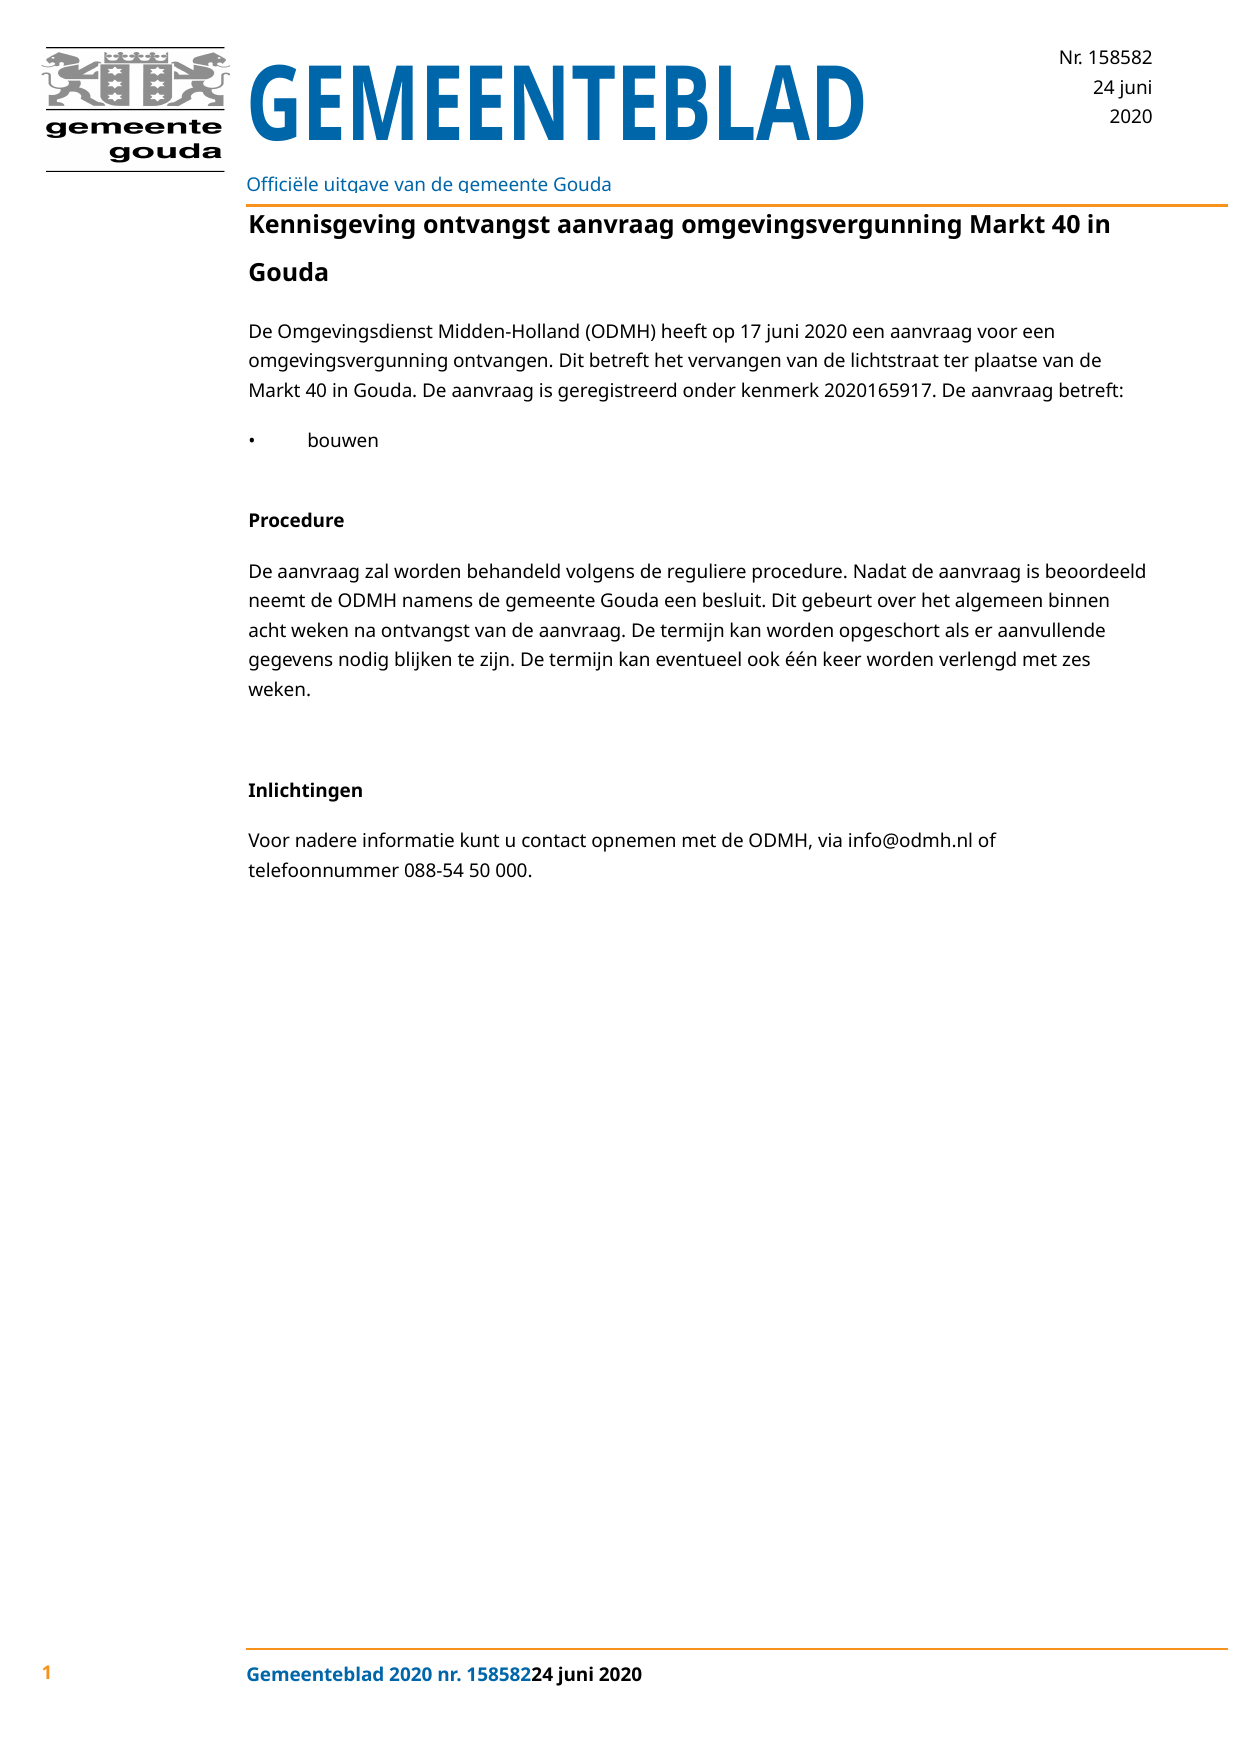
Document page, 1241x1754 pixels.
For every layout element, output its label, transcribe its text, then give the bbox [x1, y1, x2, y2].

text Kennisgeving ontvangst aanvraag omgevingsvergunning Markt 40 in Gouda [248, 207, 1152, 288]
picture [41, 47, 231, 172]
list bouwen [248, 427, 1152, 453]
text Procedure [248, 507, 1152, 533]
text Inlichtingen [248, 777, 1152, 803]
text Voor nadere informatie kunt u contact opnemen met de ODMH, via info@odmh.nl of telefoonnummer 088-54 50 000. [248, 827, 1152, 883]
text De aanvraag zal worden behandeld volgens de reguliere procedure. Nadat de aanvraag is beoordeeld neemt de ODMH namens de gemeente Gouda een besluit. Dit gebeurt over het algemeen binnen acht weken na ontvangst van de aanvraag. De termijn kan worden opgeschort als er aanvullende gegevens nodig blijken te zijn. De termijn kan eventueel ook één keer worden verlengd met zes weken. [248, 558, 1152, 702]
text De Omgevingsdienst Midden-Holland (ODMH) heeft op 17 juni 2020 een aanvraag voor een omgevingsvergunning ontvangen. Dit betreft het vervangen van de lichtstraat ter plaatse van de Markt 40 in Gouda. De aanvraag is geregistreerd onder kenmerk 2020165917. De aanvraag betreft: [248, 318, 1152, 403]
